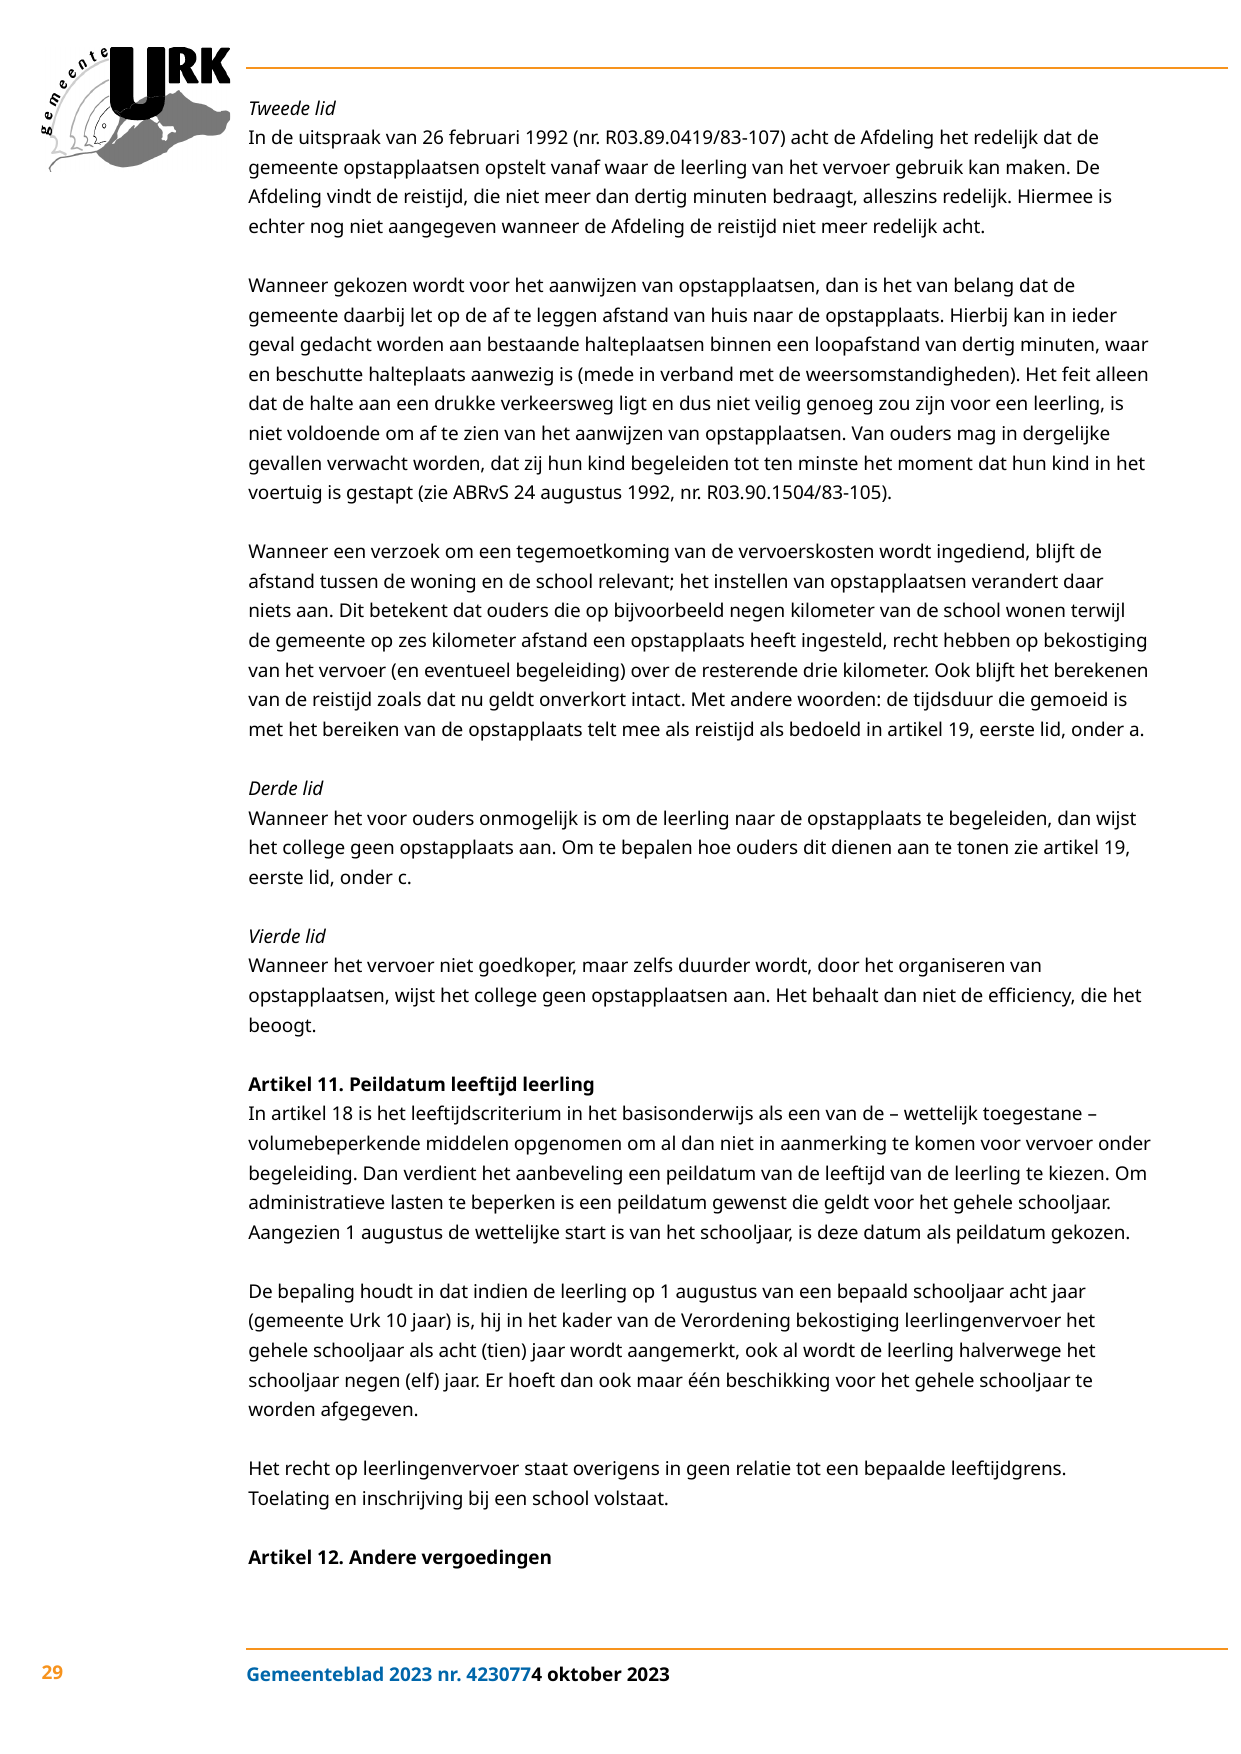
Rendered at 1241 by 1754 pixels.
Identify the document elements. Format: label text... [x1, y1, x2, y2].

picture [41, 47, 231, 172]
text In artikel 18 is het leeftijdscriterium in het basisonderwijs als een van de – wettelijk toegestane – volumebeperkende middelen opgenomen om al dan niet in aanmerking te komen voor vervoer onder begeleiding. Dan verdient het aanbeveling een peildatum van de leeftijd van de leerling te kiezen. Om administratieve lasten te beperken is een peildatum gewenst die geldt voor het gehele schooljaar. [248, 1101, 1152, 1215]
text Wanneer het vervoer niet goedkoper, maar zelfs duurder wordt, door het organiseren van opstapplaatsen, wijst het college geen opstapplaatsen aan. Het behaalt dan niet de efficiency, die het beoogt. [248, 953, 1152, 1038]
text Derde lid [248, 775, 1152, 801]
text Artikel 11. Peildatum leeftijd leerling [248, 1071, 1152, 1097]
text In de uitspraak van 26 februari 1992 (nr. R03.89.0419/83-107) acht de Afdeling het redelijk dat de gemeente opstapplaatsen opstelt vanaf waar de leerling van het vervoer gebruik kan maken. De Afdeling vindt de reistijd, die niet meer dan dertig minuten bedraagt, alleszins redelijk. Hiermee is echter nog niet aangegeven wanneer de Afdeling de reistijd niet meer redelijk acht. [248, 124, 1152, 239]
text Artikel 12. Andere vergoedingen [248, 1544, 1152, 1570]
text Het recht op leerlingenvervoer staat overigens in geen relatie tot een bepaalde leeftijdgrens. Toelating en inschrijving bij een school volstaat. [248, 1456, 1152, 1511]
text Wanneer een verzoek om een tegemoetkoming van de vervoerskosten wordt ingediend, blijft de afstand tussen de woning en de school relevant; het instellen van opstapplaatsen verandert daar niets aan. Dit betekent dat ouders die op bijvoorbeeld negen kilometer van de school wonen terwijl de gemeente op zes kilometer afstand een opstapplaats heeft ingesteld, recht hebben op bekostiging van het vervoer (en eventueel begeleiding) over de resterende drie kilometer. Ook blijft het berekenen van de reistijd zoals dat nu geldt onverkort intact. Met andere woorden: de tijdsduur die gemoeid is met het bereiken van de opstapplaats telt mee als reistijd als bedoeld in artikel 19, eerste lid, onder a. [248, 538, 1152, 742]
text Wanneer gekozen wordt voor het aanwijzen van opstapplaatsen, dan is het van belang dat de gemeente daarbij let op de af te leggen afstand van huis naar de opstapplaats. Hierbij kan in ieder geval gedacht worden aan bestaande halteplaatsen binnen een loopafstand van dertig minuten, waar en beschutte halteplaats aanwezig is (mede in verband met de weersomstandigheden). Het feit alleen dat de halte aan een drukke verkeersweg ligt en dus niet veilig genoeg zou zijn voor een leerling, is niet voldoende om af te zien van het aanwijzen van opstapplaatsen. Van ouders mag in dergelijke gevallen verwacht worden, dat zij hun kind begeleiden tot ten minste het moment dat hun kind in het voertuig is gestapt (zie ABRvS 24 augustus 1992, nr. R03.90.1504/83-105). [248, 272, 1152, 505]
text Tweede lid [248, 95, 1152, 121]
text Wanneer het voor ouders onmogelijk is om de leerling naar de opstapplaats te begeleiden, dan wijst het college geen opstapplaats aan. Om te bepalen hoe ouders dit dienen aan te tonen zie artikel 19, eerste lid, onder c. [248, 805, 1152, 890]
text De bepaling houdt in dat indien de leerling op 1 augustus van een bepaald schooljaar acht jaar (gemeente Urk 10 jaar) is, hij in het kader van de Verordening bekostiging leerlingenvervoer het gehele schooljaar als acht (tien) jaar wordt aangemerkt, ook al wordt de leerling halverwege het schooljaar negen (elf) jaar. Er hoeft dan ook maar één beschikking voor het gehele schooljaar te worden afgegeven. [248, 1278, 1152, 1422]
text Vierde lid [248, 923, 1152, 949]
text Aangezien 1 augustus de wettelijke start is van het schooljaar, is deze datum als peildatum gekozen. [248, 1219, 1152, 1245]
